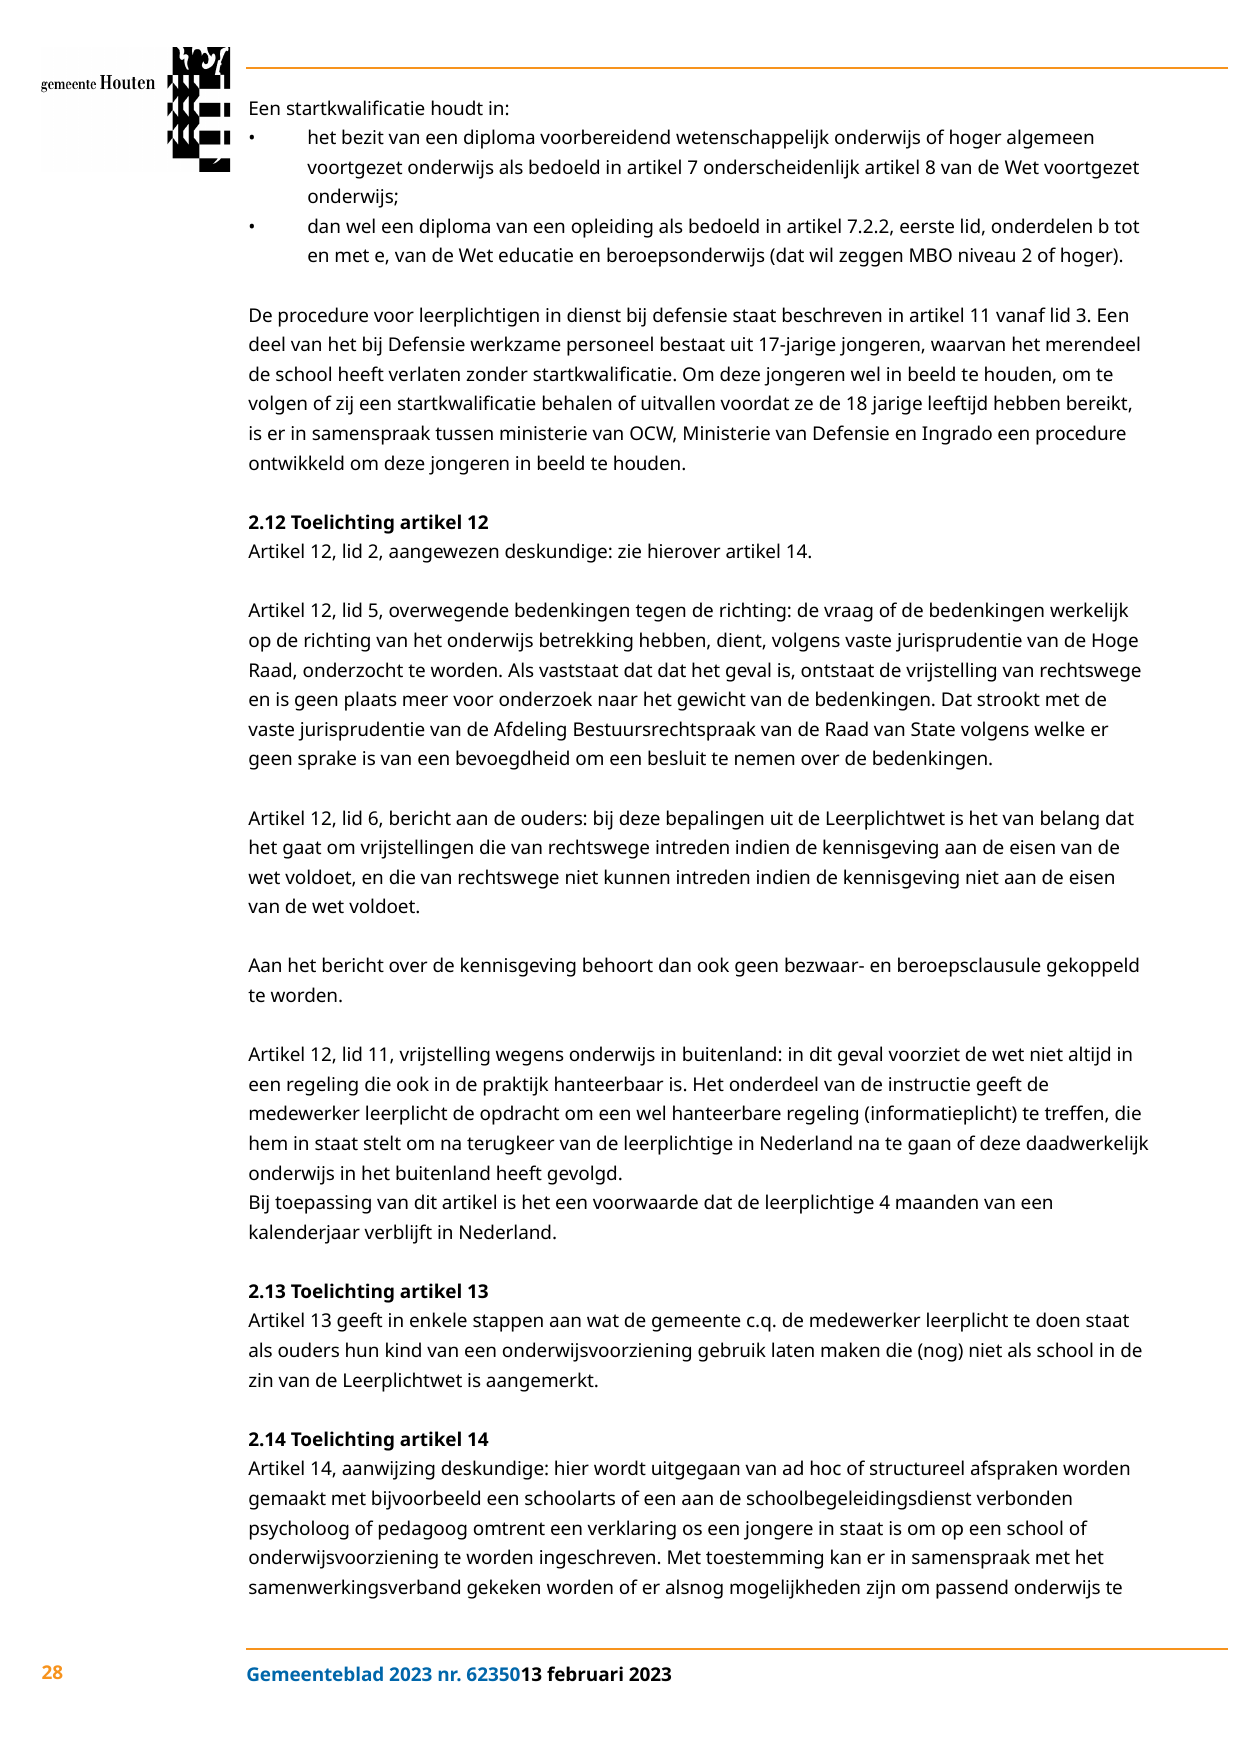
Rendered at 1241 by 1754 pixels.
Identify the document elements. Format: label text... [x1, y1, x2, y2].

list dan wel een diploma van een opleiding als bedoeld in artikel 7.2.2, eerste lid, onderdelen b tot en met e, van de Wet educatie en beroepsonderwijs (dat wil zeggen MBO niveau 2 of hoger). [248, 213, 1152, 268]
text 2.14 Toelichting artikel 14 [248, 1426, 1152, 1452]
text Een startkwalificatie houdt in: [248, 95, 1152, 121]
text Artikel 14, aanwijzing deskundige: hier wordt uitgegaan van ad hoc of structureel afspraken worden gemaakt met bijvoorbeeld een schoolarts of een aan de schoolbegeleidingsdienst verbonden psycholoog of pedagoog omtrent een verklaring os een jongere in staat is om op een school of onderwijsvoorziening te worden ingeschreven. Met toestemming kan er in samenspraak met het samenwerkingsverband gekeken worden of er alsnog mogelijkheden zijn om passend onderwijs te [248, 1456, 1152, 1600]
text 2.12 Toelichting artikel 12 [248, 509, 1152, 535]
text Artikel 12, lid 2, aangewezen deskundige: zie hierover artikel 14. [248, 538, 1152, 564]
text Artikel 12, lid 11, vrijstelling wegens onderwijs in buitenland: in dit geval voorziet de wet niet altijd in een regeling die ook in de praktijk hanteerbaar is. Het onderdeel van de instructie geeft de medewerker leerplicht de opdracht om een wel hanteerbare regeling (informatieplicht) te treffen, die hem in staat stelt om na terugkeer van de leerplichtige in Nederland na te gaan of deze daadwerkelijk onderwijs in het buitenland heeft gevolgd. [248, 1041, 1152, 1186]
text 2.13 Toelichting artikel 13 [248, 1278, 1152, 1304]
picture [41, 47, 231, 172]
list het bezit van een diploma voorbereidend wetenschappelijk onderwijs of hoger algemeen voortgezet onderwijs als bedoeld in artikel 7 onderscheidenlijk artikel 8 van de Wet voortgezet onderwijs; [248, 124, 1152, 209]
text Artikel 12, lid 5, overwegende bedenkingen tegen de richting: de vraag of de bedenkingen werkelijk op de richting van het onderwijs betrekking hebben, dient, volgens vaste jurisprudentie van de Hoge Raad, onderzocht te worden. Als vaststaat dat dat het geval is, ontstaat de vrijstelling van rechtswege en is geen plaats meer voor onderzoek naar het gewicht van de bedenkingen. Dat strookt met de vaste jurisprudentie van de Afdeling Bestuursrechtspraak van de Raad van State volgens welke er geen sprake is van een bevoegdheid om een besluit te nemen over de bedenkingen. [248, 598, 1152, 771]
text De procedure voor leerplichtigen in dienst bij defensie staat beschreven in artikel 11 vanaf lid 3. Een deel van het bij Defensie werkzame personeel bestaat uit 17-jarige jongeren, waarvan het merendeel de school heeft verlaten zonder startkwalificatie. Om deze jongeren wel in beeld te houden, om te volgen of zij een startkwalificatie behalen of uitvallen voordat ze de 18 jarige leeftijd hebben bereikt, is er in samenspraak tussen ministerie van OCW, Ministerie van Defensie en Ingrado een procedure ontwikkeld om deze jongeren in beeld te houden. [248, 302, 1152, 476]
text Bij toepassing van dit artikel is het een voorwaarde dat de leerplichtige 4 maanden van een kalenderjaar verblijft in Nederland. [248, 1189, 1152, 1245]
text Artikel 13 geeft in enkele stappen aan wat de gemeente c.q. de medewerker leerplicht te doen staat als ouders hun kind van een onderwijsvoorziening gebruik laten maken die (nog) niet als school in de zin van de Leerplichtwet is aangemerkt. [248, 1308, 1152, 1393]
text Aan het bericht over de kennisgeving behoort dan ook geen bezwaar- en beroepsclausule gekoppeld te worden. [248, 953, 1152, 1008]
text Artikel 12, lid 6, bericht aan de ouders: bij deze bepalingen uit de Leerplichtwet is het van belang dat het gaat om vrijstellingen die van rechtswege intreden indien de kennisgeving aan de eisen van de wet voldoet, en die van rechtswege niet kunnen intreden indien de kennisgeving niet aan de eisen van de wet voldoet. [248, 805, 1152, 919]
